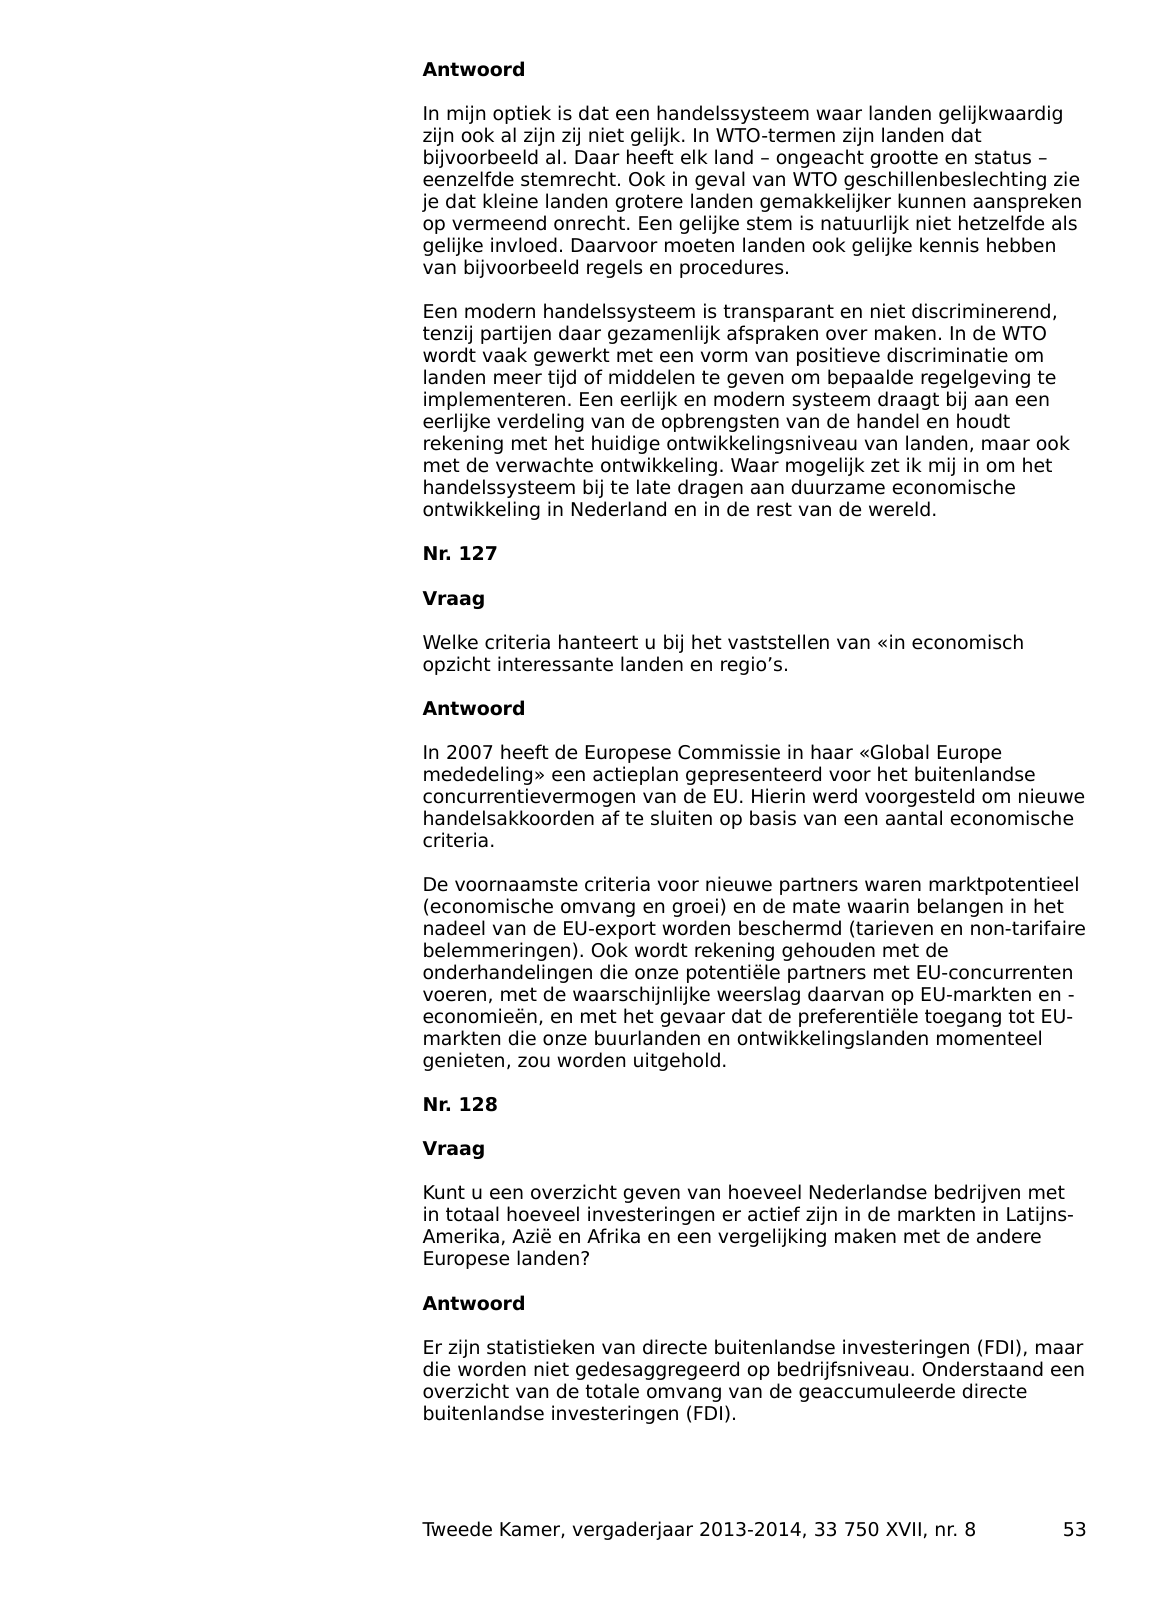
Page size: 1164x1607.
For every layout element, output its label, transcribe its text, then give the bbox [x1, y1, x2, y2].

text Er zijn statistieken van directe buitenlandse investeringen (FDI), maar die worden niet gedesaggregeerd op bedrijfsniveau. Onderstaand een overzicht van de totale omvang van de geaccumuleerde directe buitenlandse investeringen (FDI). [422, 1337, 1087, 1424]
text Kunt u een overzicht geven van hoeveel Nederlandse bedrijven met in totaal hoeveel investeringen er actief zijn in de markten in Latijns-Amerika, Azië en Afrika en een vergelijking maken met de andere Europese landen? [422, 1182, 1087, 1270]
text De voornaamste criteria voor nieuwe partners waren marktpotentieel (economische omvang en groei) en de mate waarin belangen in het nadeel van de EU-export worden beschermd (tarieven en non-tarifaire belemmeringen). Ook wordt rekening gehouden met de onderhandelingen die onze potentiële partners met EU-concurrenten voeren, met de waarschijnlijke weerslag daarvan op EU-markten en -economieën, en met het gevaar dat de preferentiële toegang tot EU-markten die onze buurlanden en ontwikkelingslanden momenteel genieten, zou worden uitgehold. [422, 874, 1087, 1072]
subtitle Antwoord [422, 1292, 1087, 1314]
subtitle Nr. 128 [422, 1094, 1087, 1116]
subtitle Antwoord [422, 59, 1087, 81]
subtitle Vraag [422, 1138, 1087, 1160]
text Een modern handelssysteem is transparant en niet discriminerend, tenzij partijen daar gezamenlijk afspraken over maken. In de WTO wordt vaak gewerkt met een vorm van positieve discriminatie om landen meer tijd of middelen te geven om bepaalde regelgeving te implementeren. Een eerlijk en modern systeem draagt bij aan een eerlijke verdeling van de opbrengsten van de handel en houdt rekening met het huidige ontwikkelingsniveau van landen, maar ook met de verwachte ontwikkeling. Waar mogelijk zet ik mij in om het handelssysteem bij te late dragen aan duurzame economische ontwikkeling in Nederland en in de rest van de wereld. [422, 301, 1087, 521]
text In mijn optiek is dat een handelssysteem waar landen gelijkwaardig zijn ook al zijn zij niet gelijk. In WTO-termen zijn landen dat bijvoorbeeld al. Daar heeft elk land – ongeacht grootte en status – eenzelfde stemrecht. Ook in geval van WTO geschillenbeslechting zie je dat kleine landen grotere landen gemakkelijker kunnen aanspreken op vermeend onrecht. Een gelijke stem is natuurlijk niet hetzelfde als gelijke invloed. Daarvoor moeten landen ook gelijke kennis hebben van bijvoorbeeld regels en procedures. [422, 103, 1087, 279]
subtitle Vraag [422, 587, 1087, 609]
subtitle Nr. 127 [422, 543, 1087, 565]
subtitle Antwoord [422, 698, 1087, 720]
text In 2007 heeft de Europese Commissie in haar «Global Europe mededeling» een actieplan gepresenteerd voor het buitenlandse concurrentievermogen van de EU. Hierin werd voorgesteld om nieuwe handelsakkoorden af te sluiten op basis van een aantal economische criteria. [422, 742, 1087, 852]
text Welke criteria hanteert u bij het vaststellen van «in economisch opzicht interessante landen en regio’s. [422, 632, 1087, 676]
